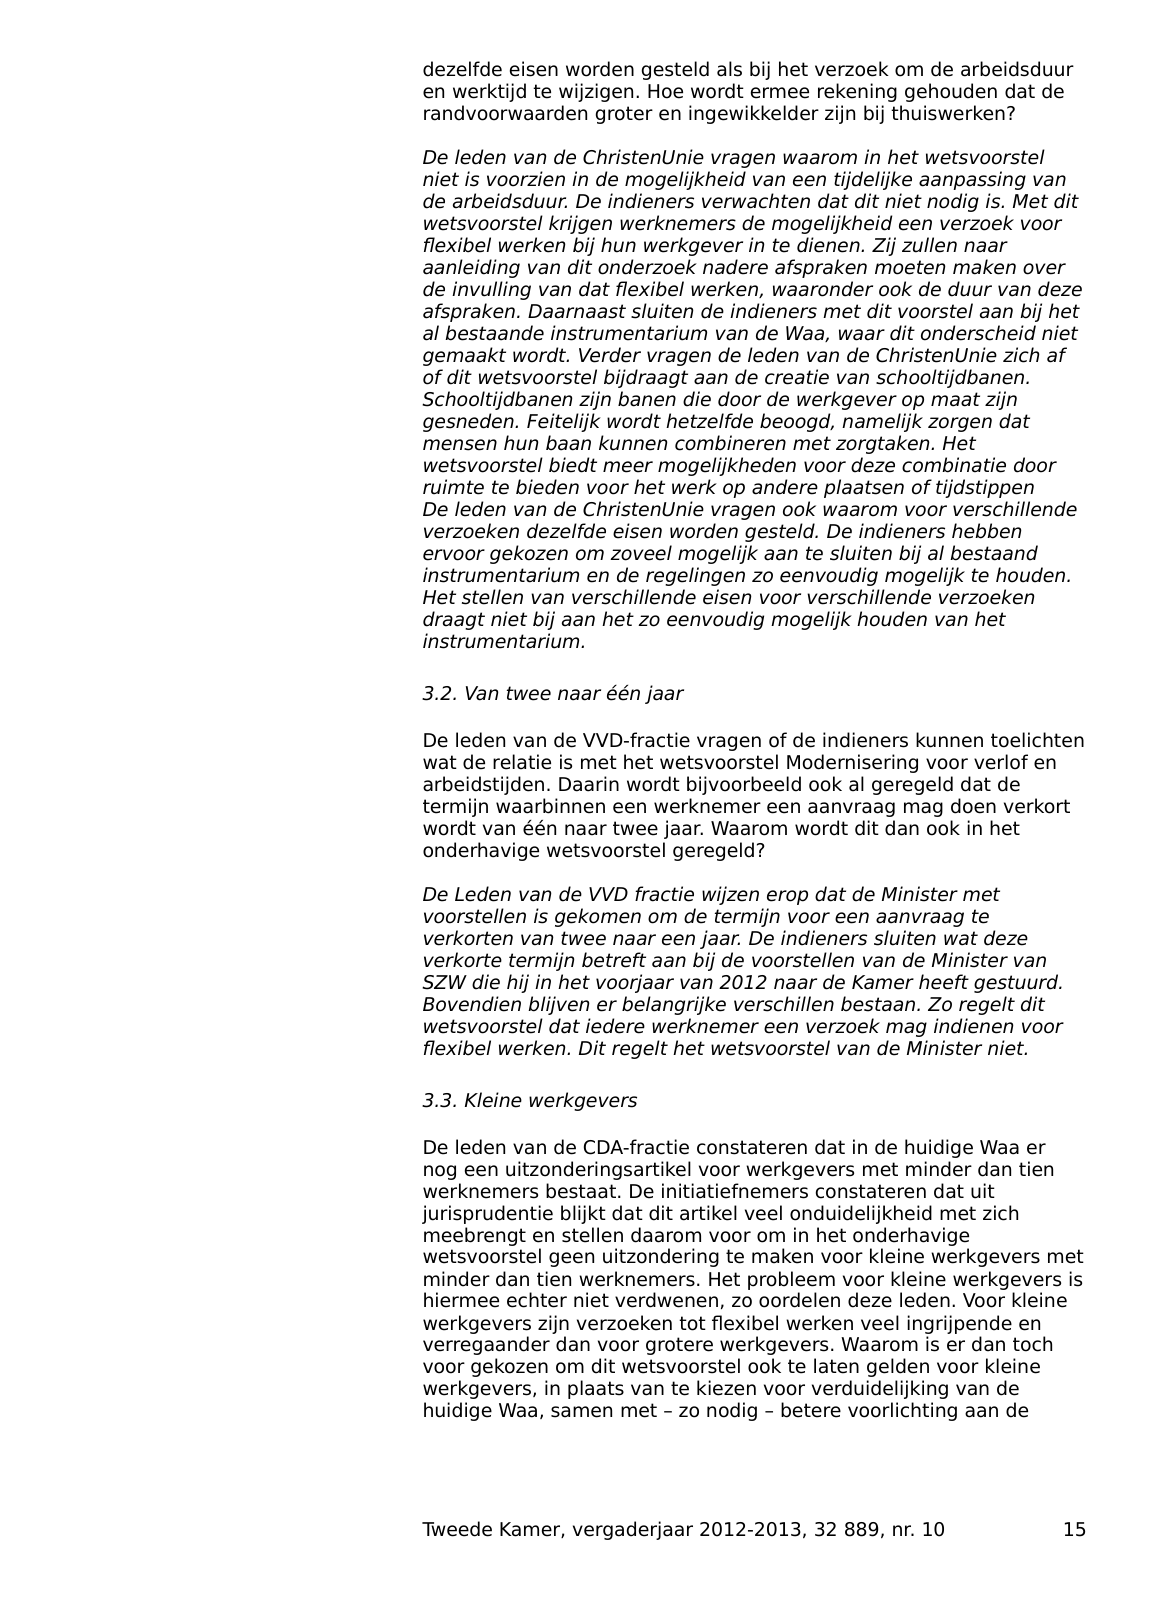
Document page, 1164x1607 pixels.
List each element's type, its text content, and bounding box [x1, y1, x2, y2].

text De leden van de ChristenUnie vragen ook waarom voor verschillende verzoeken dezelfde eisen worden gesteld. De indieners hebben ervoor gekozen om zoveel mogelijk aan te sluiten bij al bestaand instrumentarium en de regelingen zo eenvoudig mogelijk te houden. Het stellen van verschillende eisen voor verschillende verzoeken draagt niet bij aan het zo eenvoudig mogelijk houden van het instrumentarium. [422, 499, 1087, 653]
text De leden van de ChristenUnie vragen waarom in het wetsvoorstel niet is voorzien in de mogelijkheid van een tijdelijke aanpassing van de arbeidsduur. De indieners verwachten dat dit niet nodig is. Met dit wetsvoorstel krijgen werknemers de mogelijkheid een verzoek voor flexibel werken bij hun werkgever in te dienen. Zij zullen naar aanleiding van dit onderzoek nadere afspraken moeten maken over de invulling van dat flexibel werken, waaronder ook de duur van deze afspraken. Daarnaast sluiten de indieners met dit voorstel aan bij het al bestaande instrumentarium van de Waa, waar dit onderscheid niet gemaakt wordt. Verder vragen de leden van de ChristenUnie zich af of dit wetsvoorstel bijdraagt aan de creatie van schooltijdbanen. Schooltijdbanen zijn banen die door de werkgever op maat zijn gesneden. Feitelijk wordt hetzelfde beoogd, namelijk zorgen dat mensen hun baan kunnen combineren met zorgtaken. Het wetsvoorstel biedt meer mogelijkheden voor deze combinatie door ruimte te bieden voor het werk op andere plaatsen of tijdstippen [422, 147, 1087, 499]
subtitle 3.2. Van twee naar één jaar [422, 683, 1087, 705]
text De leden van de CDA-fractie constateren dat in de huidige Waa er nog een uitzonderingsartikel voor werkgevers met minder dan tien werknemers bestaat. De initiatiefnemers constateren dat uit jurisprudentie blijkt dat dit artikel veel onduidelijkheid met zich meebrengt en stellen daarom voor om in het onderhavige wetsvoorstel geen uitzondering te maken voor kleine werkgevers met minder dan tien werknemers. Het probleem voor kleine werkgevers is hiermee echter niet verdwenen, zo oordelen deze leden. Voor kleine werkgevers zijn verzoeken tot flexibel werken veel ingrijpende en verregaander dan voor grotere werkgevers. Waarom is er dan toch voor gekozen om dit wetsvoorstel ook te laten gelden voor kleine werkgevers, in plaats van te kiezen voor verduidelijking van de huidige Waa, samen met – zo nodig – betere voorlichting aan de [422, 1137, 1087, 1422]
subtitle 3.3. Kleine werkgevers [422, 1089, 1087, 1112]
text De Leden van de VVD fractie wijzen erop dat de Minister met voorstellen is gekomen om de termijn voor een aanvraag te verkorten van twee naar een jaar. De indieners sluiten wat deze verkorte termijn betreft aan bij de voorstellen van de Minister van SZW die hij in het voorjaar van 2012 naar de Kamer heeft gestuurd. Bovendien blijven er belangrijke verschillen bestaan. Zo regelt dit wetsvoorstel dat iedere werknemer een verzoek mag indienen voor flexibel werken. Dit regelt het wetsvoorstel van de Minister niet. [422, 884, 1087, 1059]
text dezelfde eisen worden gesteld als bij het verzoek om de arbeidsduur en werktijd te wijzigen. Hoe wordt ermee rekening gehouden dat de randvoorwaarden groter en ingewikkelder zijn bij thuiswerken? [422, 59, 1087, 125]
text De leden van de VVD-fractie vragen of de indieners kunnen toelichten wat de relatie is met het wetsvoorstel Modernisering voor verlof en arbeidstijden. Daarin wordt bijvoorbeeld ook al geregeld dat de termijn waarbinnen een werknemer een aanvraag mag doen verkort wordt van één naar twee jaar. Waarom wordt dit dan ook in het onderhavige wetsvoorstel geregeld? [422, 730, 1087, 862]
